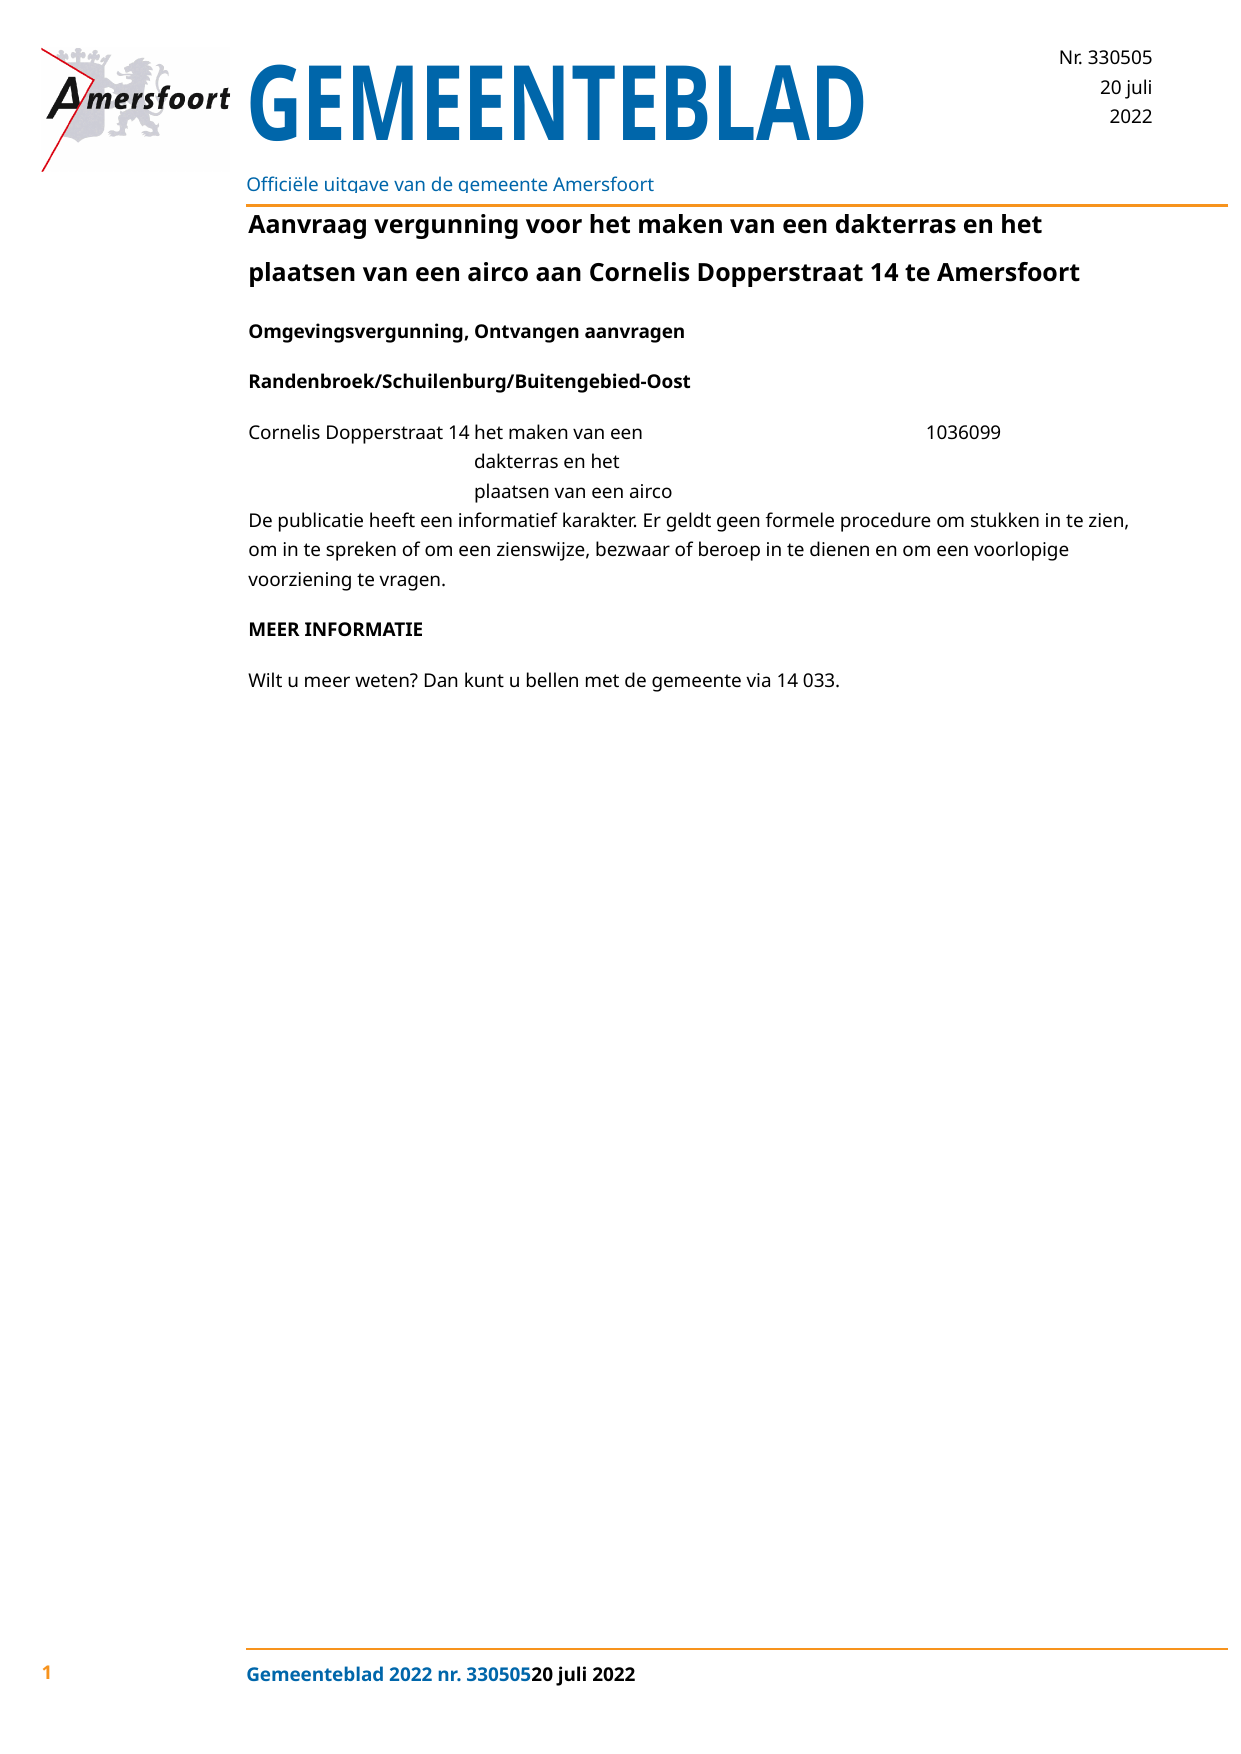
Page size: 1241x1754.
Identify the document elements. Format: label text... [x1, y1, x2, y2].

table_header 1036099 [926, 419, 1152, 504]
text Omgevingsvergunning, Ontvangen aanvragen [248, 318, 1152, 344]
table_header Cornelis Dopperstraat 14 [248, 419, 474, 504]
text De publicatie heeft een informatief karakter. Er geldt geen formele procedure om stukken in te zien, om in te spreken of om een zienswijze, bezwaar of beroep in te dienen en om een voorlopige voorziening te vragen. [248, 507, 1152, 592]
text MEER INFORMATIE [248, 617, 1152, 642]
picture [41, 47, 231, 172]
table_header [700, 419, 926, 504]
text Aanvraag vergunning voor het maken van een dakterras en het plaatsen van een airco aan Cornelis Dopperstraat 14 te Amersfoort [248, 207, 1152, 288]
table_header het maken van een dakterras en het plaatsen van een airco [474, 419, 700, 504]
text Wilt u meer weten? Dan kunt u bellen met de gemeente via 14 033. [248, 667, 1152, 693]
text Randenbroek/Schuilenburg/Buitengebied-Oost [248, 368, 1152, 394]
